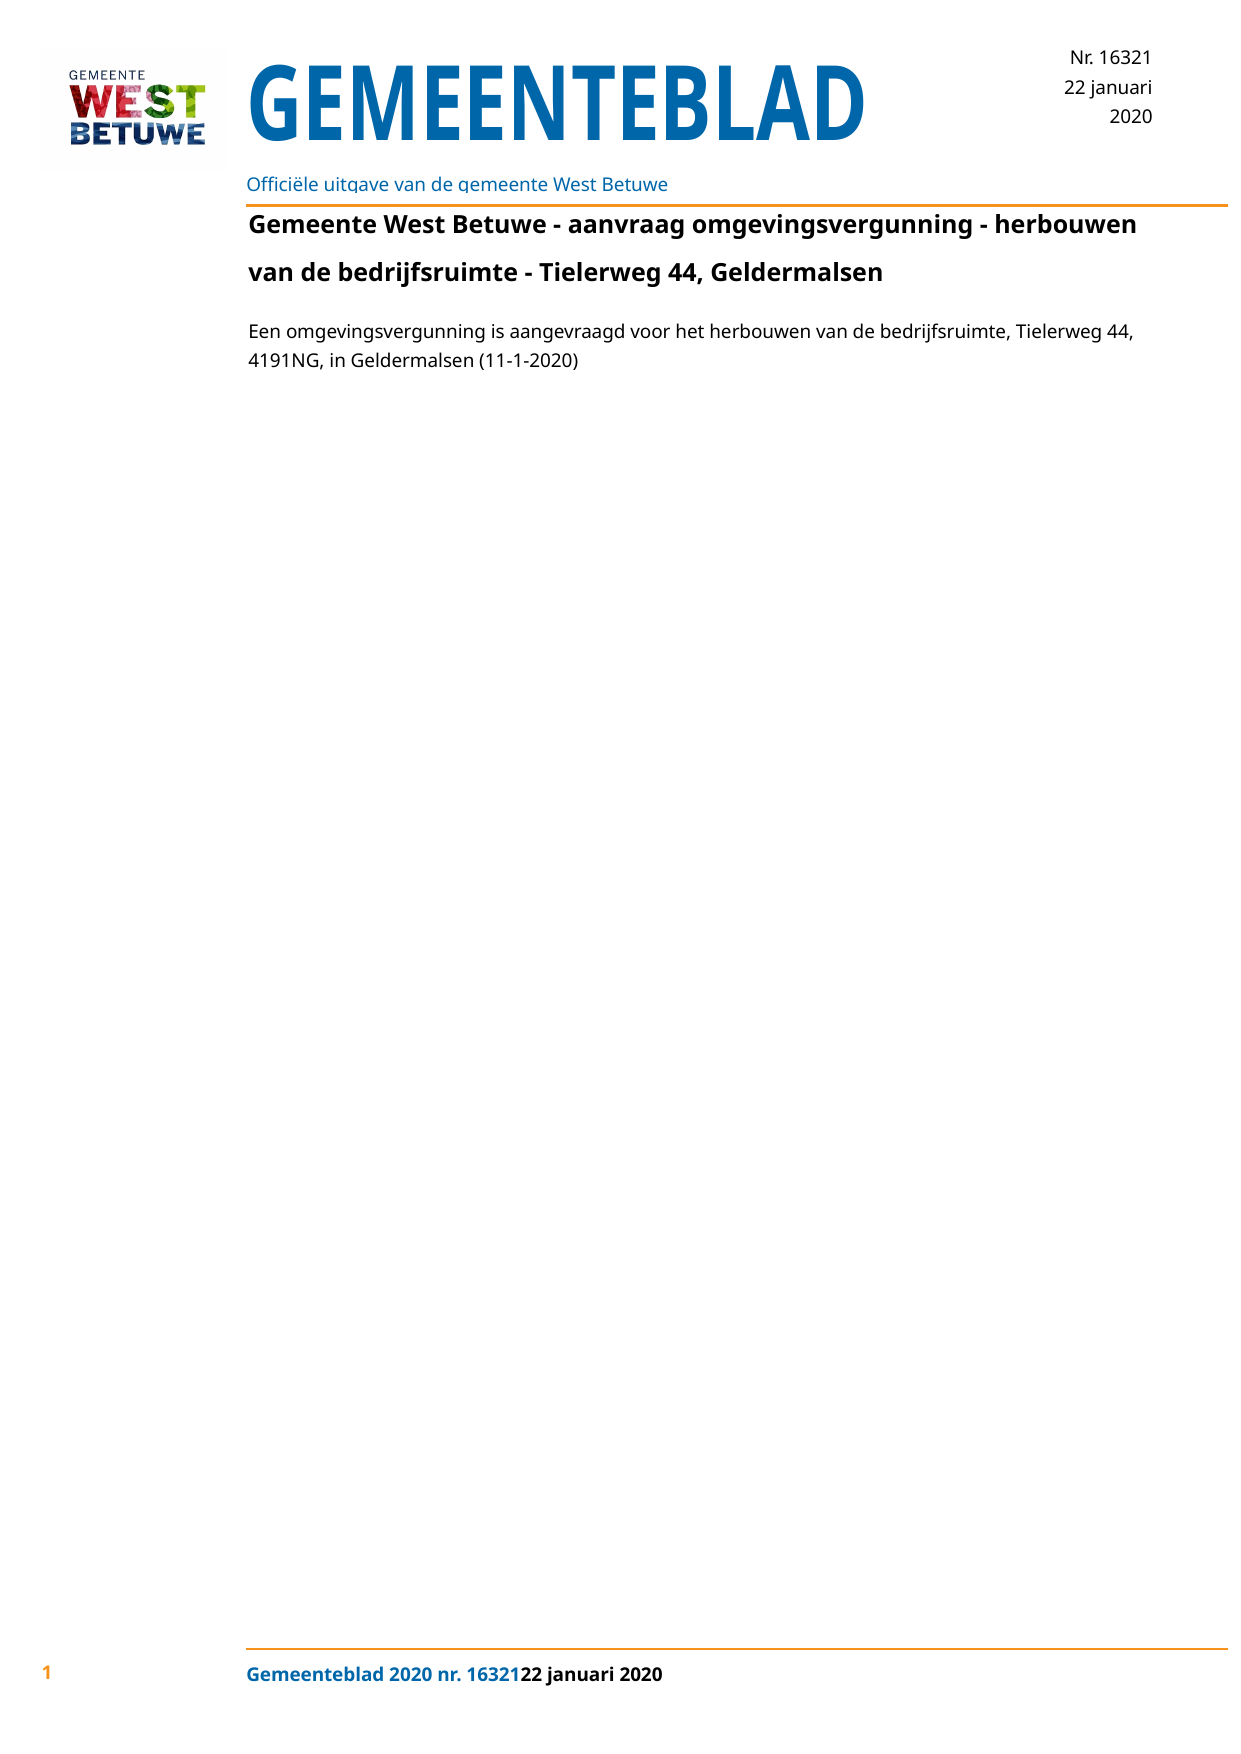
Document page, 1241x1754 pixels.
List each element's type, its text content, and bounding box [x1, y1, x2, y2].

text Gemeente West Betuwe - aanvraag omgevingsvergunning - herbouwen van de bedrijfsruimte - Tielerweg 44, Geldermalsen [248, 207, 1152, 288]
text Een omgevingsvergunning is aangevraagd voor het herbouwen van de bedrijfsruimte, Tielerweg 44, 4191NG, in Geldermalsen (11-1-2020) [248, 318, 1152, 373]
picture [41, 47, 231, 172]
